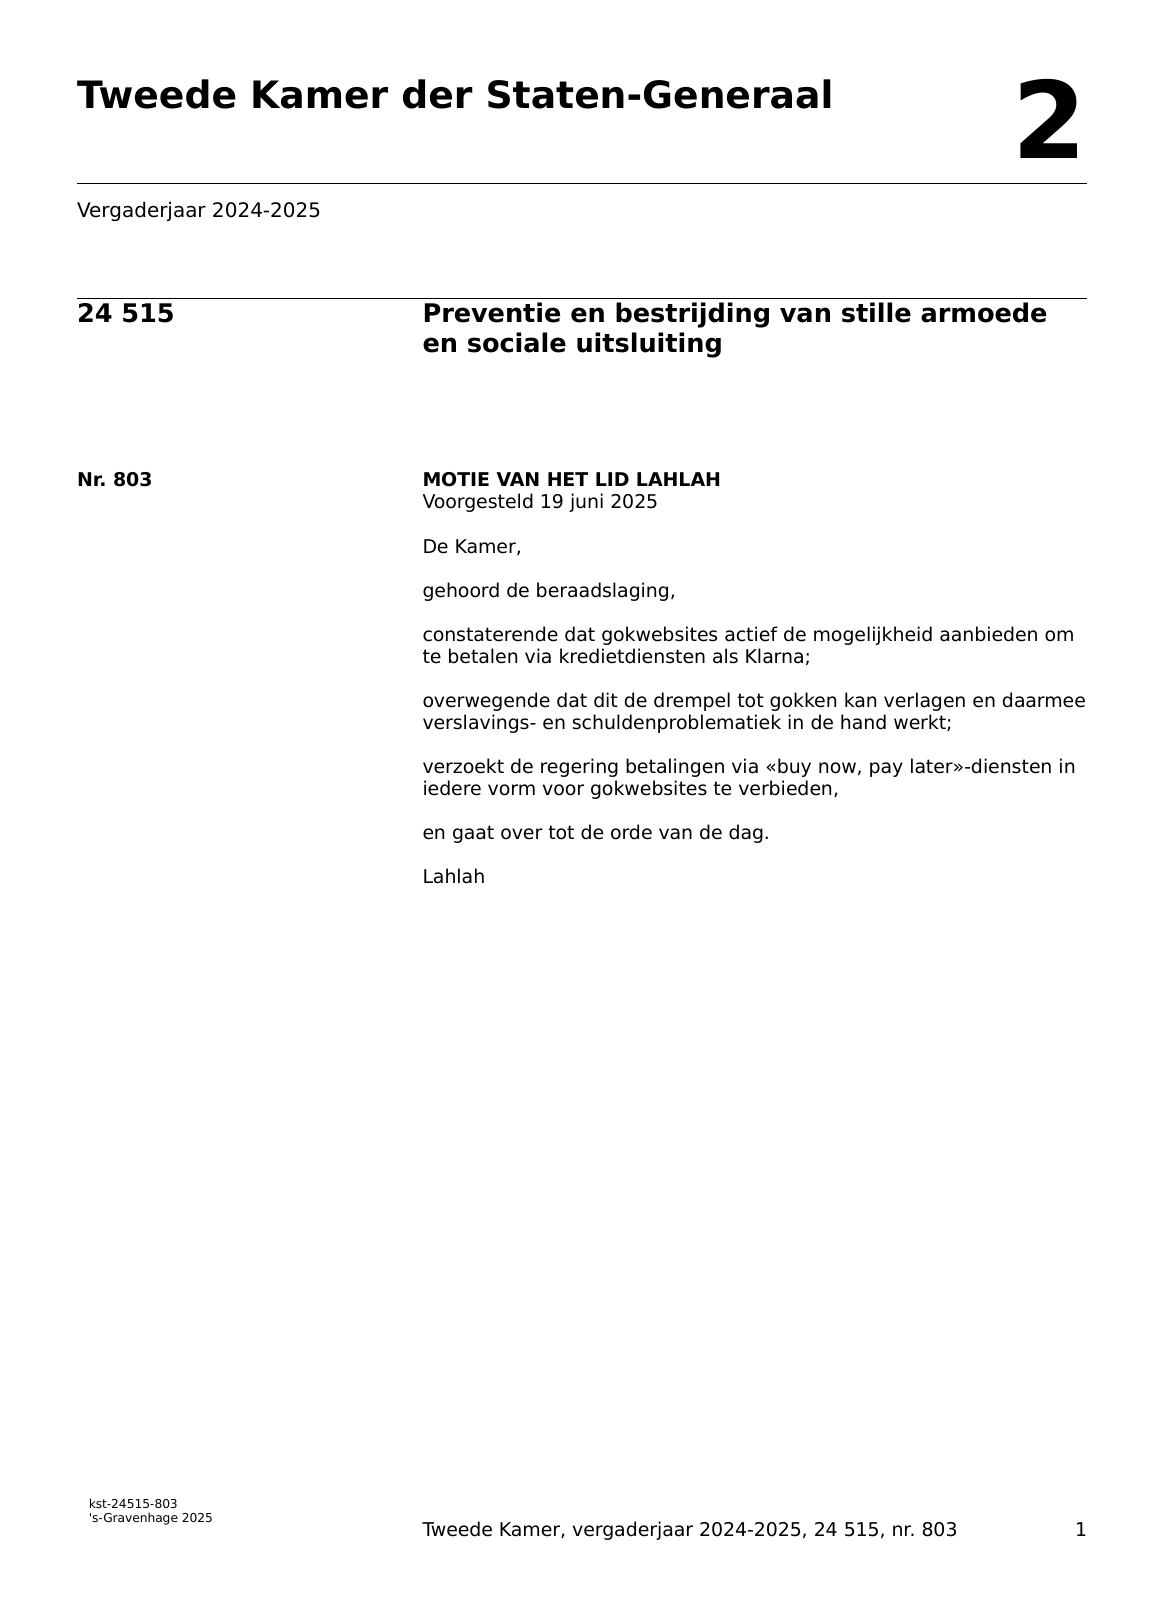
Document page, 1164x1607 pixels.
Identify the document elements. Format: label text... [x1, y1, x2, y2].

text verzoekt de regering betalingen via «buy now, pay later»-diensten in iedere vorm voor gokwebsites te verbieden, [422, 756, 1087, 800]
text en gaat over tot de orde van de dag. [422, 822, 1087, 844]
text 's-Gravenhage 2025 [88, 1511, 323, 1525]
table_cell Vergaderjaar 2024-2025 [77, 184, 1087, 298]
table_header 2 [886, 59, 1087, 183]
text overwegende dat dit de drempel tot gokken kan verlagen en daarmee verslavings- en schuldenproblematiek in de hand werkt; [422, 690, 1087, 734]
text De Kamer, [422, 536, 1087, 557]
text Voorgesteld 19 juni 2025 [422, 491, 1087, 513]
subtitle 24 515 Preventie en bestrijding van stille armoede en sociale uitsluiting [77, 299, 1087, 358]
text constaterende dat gokwebsites actief de mogelijkheid aanbieden om te betalen via kredietdiensten als Klarna; [422, 624, 1087, 668]
text Lahlah [422, 866, 1087, 888]
subtitle Nr. 803 MOTIE VAN HET LID LAHLAH [77, 469, 1087, 491]
table_header Tweede Kamer der Staten-Generaal [77, 59, 886, 183]
text kst-24515-803 [88, 1497, 323, 1511]
text gehoord de beraadslaging, [422, 580, 1087, 602]
